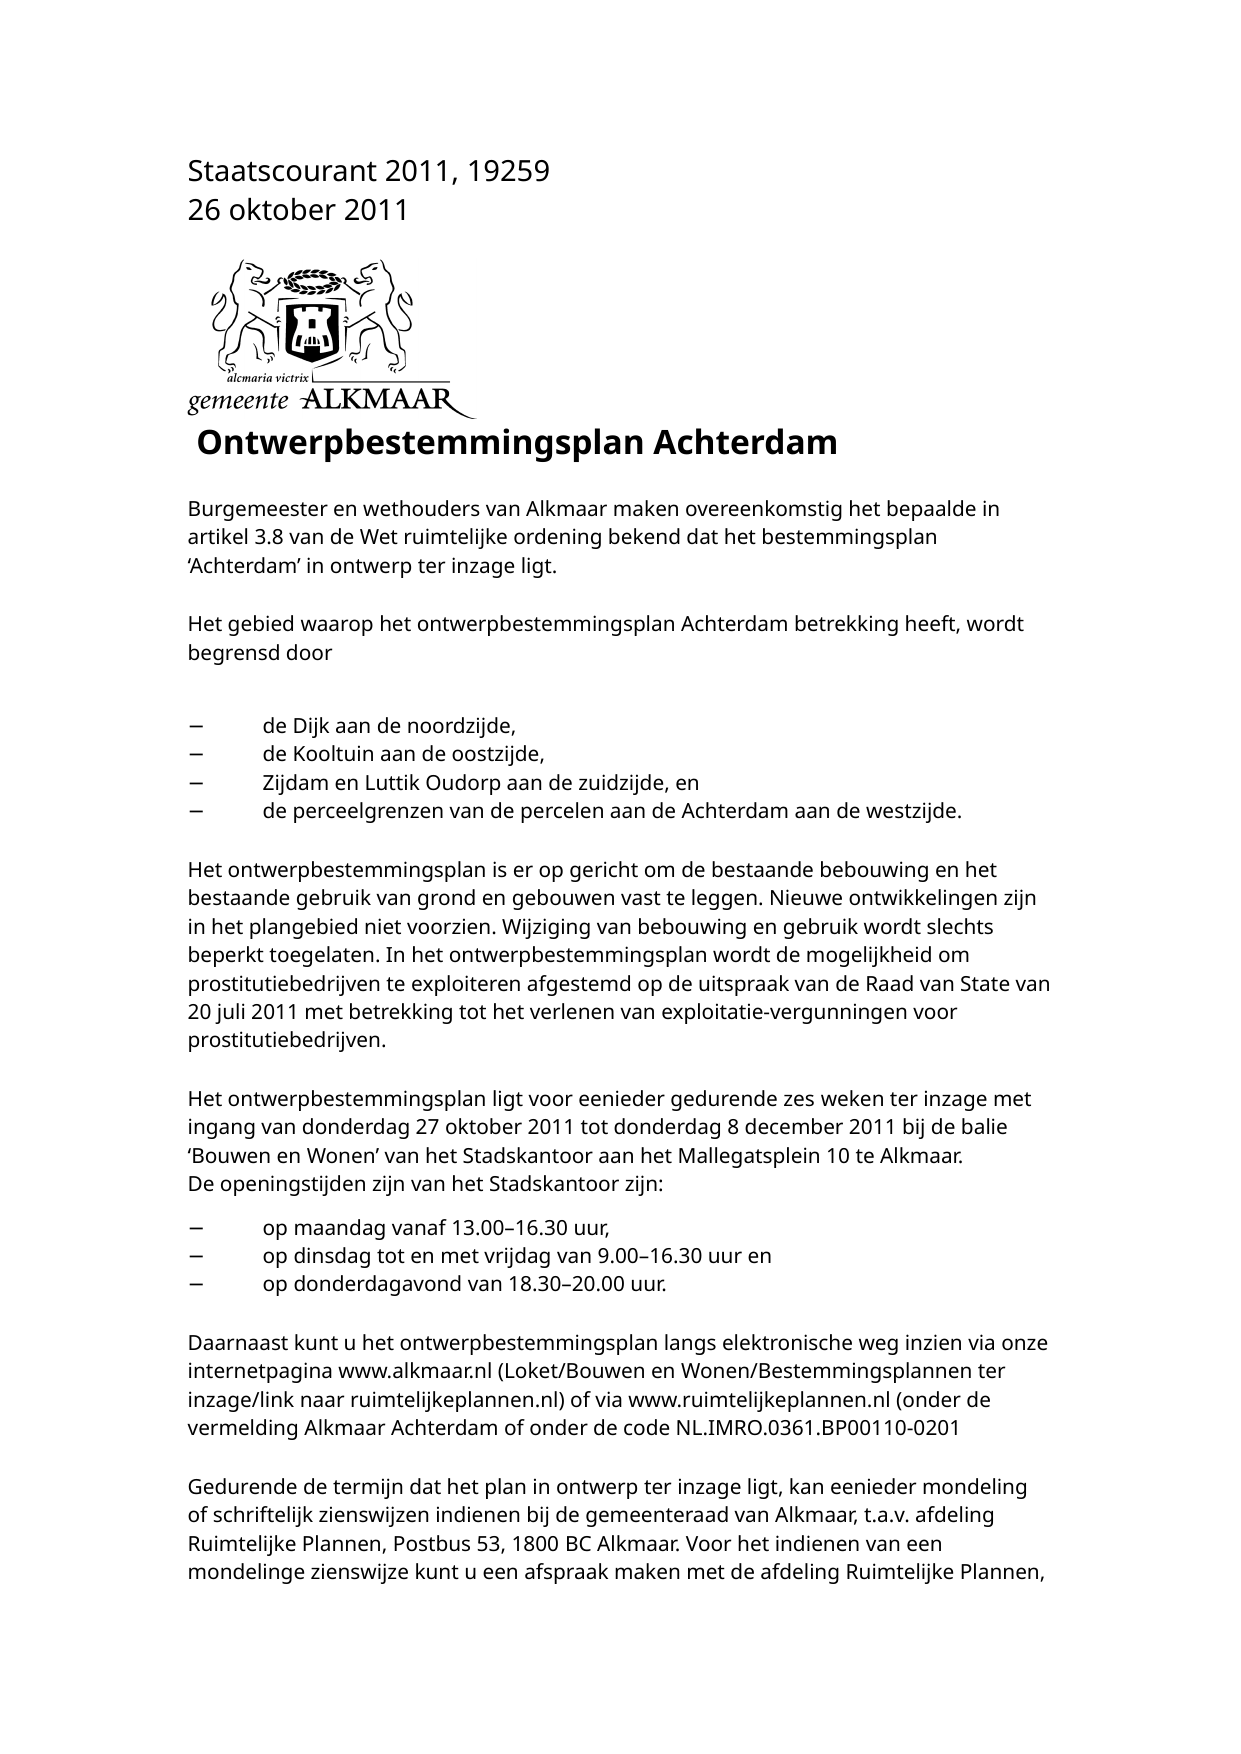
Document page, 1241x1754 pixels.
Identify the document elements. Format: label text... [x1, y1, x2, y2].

text Burgemeester en wethouders van Alkmaar maken overeenkomstig het bepaalde in artikel 3.8 van de Wet ruimtelijke ordening bekend dat het bestemmingsplan ‘Achterdam’ in ontwerp ter inzage ligt. [187, 494, 1053, 579]
text Het gebied waarop het ontwerpbestemmingsplan Achterdam betrekking heeft, wordt begrensd door [187, 609, 1053, 666]
list de Dijk aan de noordzijde, [187, 711, 1053, 739]
text Gedurende de termijn dat het plan in ontwerp ter inzage ligt, kan eenieder mondeling of schriftelijk zienswijzen indienen bij de gemeenteraad van Alkmaar, t.a.v. afdeling Ruimtelijke Plannen, Postbus 53, 1800 BC Alkmaar. Voor het indienen van een mondelinge zienswijze kunt u een afspraak maken met de afdeling Ruimtelijke Plannen, [187, 1472, 1053, 1586]
text Het ontwerpbestemmingsplan ligt voor eenieder gedurende zes weken ter inzage met ingang van donderdag 27 oktober 2011 tot donderdag 8 december 2011 bij de balie ‘Bouwen en Wonen’ van het Stadskantoor aan het Mallegatsplein 10 te Alkmaar. [187, 1084, 1053, 1169]
list de Kooltuin aan de oostzijde, [187, 739, 1053, 768]
list de perceelgrenzen van de percelen aan de Achterdam aan de westzijde. [187, 796, 1053, 825]
list op dinsdag tot en met vrijdag van 9.00–16.30 uur en [187, 1241, 1053, 1269]
list op donderdagavond van 18.30–20.00 uur. [187, 1269, 1053, 1298]
text 26 oktober 2011 [187, 190, 1053, 229]
text De openingstijden zijn van het Stadskantoor zijn: [187, 1169, 1053, 1198]
text Staatscourant 2011, 19259 [187, 150, 1053, 190]
subtitle Ontwerpbestemmingsplan Achterdam [187, 271, 1053, 464]
text Daarnaast kunt u het ontwerpbestemmingsplan langs elektronische weg inzien via onze internetpagina www.alkmaar.nl (Loket/Bouwen en Wonen/Bestemmingsplannen ter inzage/link naar ruimtelijkeplannen.nl) of via www.ruimtelijkeplannen.nl (onder de vermelding Alkmaar Achterdam of onder de code NL.IMRO.0361.BP00110-0201 [187, 1328, 1053, 1442]
list Zijdam en Luttik Oudorp aan de zuidzijde, en [187, 768, 1053, 796]
picture [187, 258, 477, 419]
text Het ontwerpbestemmingsplan is er op gericht om de bestaande bebouwing en het bestaande gebruik van grond en gebouwen vast te leggen. Nieuwe ontwikkelingen zijn in het plangebied niet voorzien. Wijziging van bebouwing en gebruik wordt slechts beperkt toegelaten. In het ontwerpbestemmingsplan wordt de mogelijkheid om prostitutiebedrijven te exploiteren afgestemd op de uitspraak van de Raad van State van 20 juli 2011 met betrekking tot het verlenen van exploitatie-vergunningen voor prostitutiebedrijven. [187, 855, 1053, 1054]
list op maandag vanaf 13.00–16.30 uur, [187, 1213, 1053, 1241]
